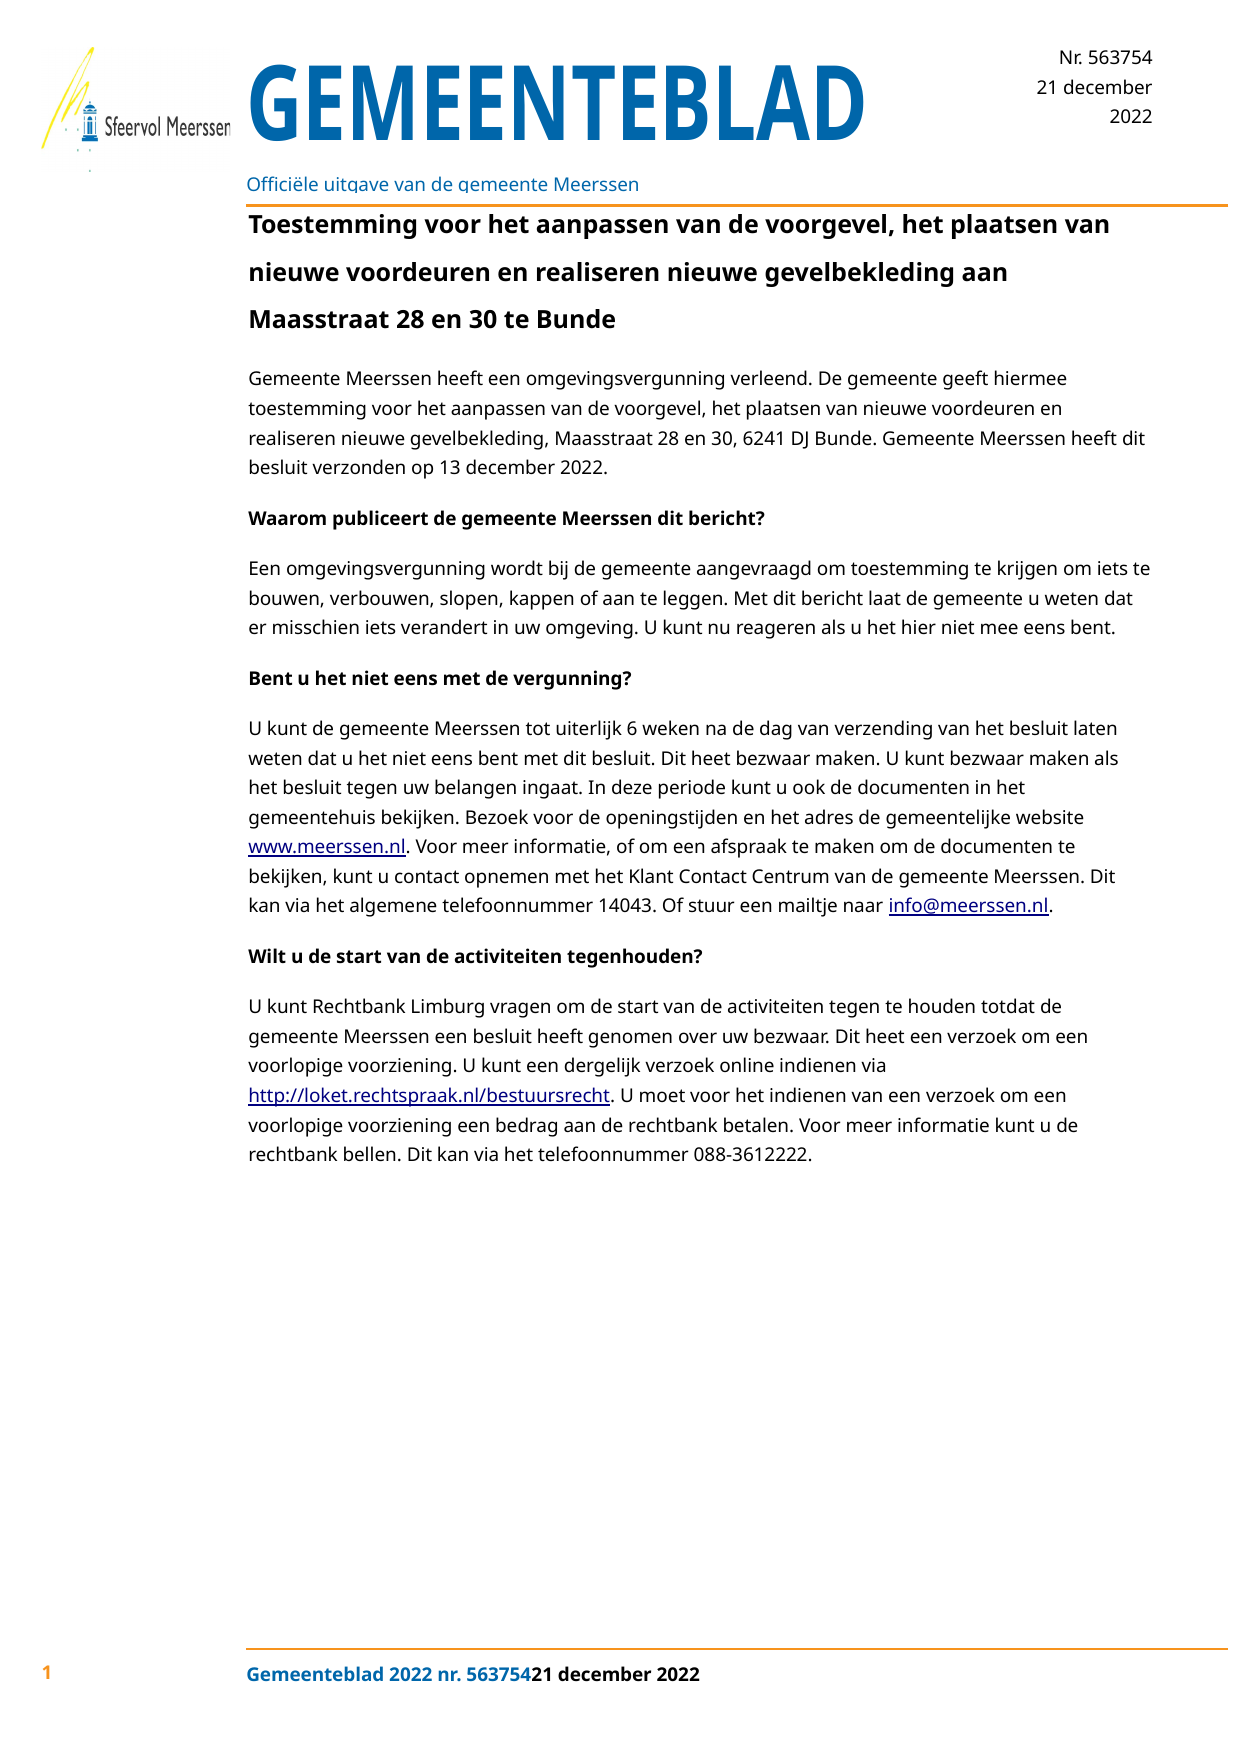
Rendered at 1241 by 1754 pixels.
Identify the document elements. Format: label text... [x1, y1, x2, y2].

text Toestemming voor het aanpassen van de voorgevel, het plaatsen van nieuwe voordeuren en realiseren nieuwe gevelbekleding aan Maasstraat 28 en 30 te Bunde [248, 207, 1152, 336]
text Waarom publiceert de gemeente Meerssen dit bericht? [248, 505, 1152, 530]
text Bent u het niet eens met de vergunning? [248, 665, 1152, 690]
text U kunt Rechtbank Limburg vragen om de start van de activiteiten tegen te houden totdat de gemeente Meerssen een besluit heeft genomen over uw bezwaar. Dit heet een verzoek om een voorlopige voorziening. U kunt een dergelijk verzoek online indienen via http://loket.rechtspraak.nl/bestuursrecht. U moet voor het indienen van een verzoek om een voorlopige voorziening een bedrag aan de rechtbank betalen. Voor meer informatie kunt u de rechtbank bellen. Dit kan via het telefoonnummer 088-3612222. [248, 993, 1152, 1167]
text U kunt de gemeente Meerssen tot uiterlijk 6 weken na de dag van verzending van het besluit laten weten dat u het niet eens bent met dit besluit. Dit heet bezwaar maken. U kunt bezwaar maken als het besluit tegen uw belangen ingaat. In deze periode kunt u ook de documenten in het gemeentehuis bekijken. Bezoek voor de openingstijden en het adres de gemeentelijke website www.meerssen.nl. Voor meer informatie, of om een afspraak te maken om de documenten te bekijken, kunt u contact opnemen met het Klant Contact Centrum van de gemeente Meerssen. Dit kan via het algemene telefoonnummer 14043. Of stuur een mailtje naar info@meerssen.nl. [248, 715, 1152, 918]
text Gemeente Meerssen heeft een omgevingsvergunning verleend. De gemeente geeft hiermee toestemming voor het aanpassen van de voorgevel, het plaatsen van nieuwe voordeuren en realiseren nieuwe gevelbekleding, Maasstraat 28 en 30, 6241 DJ Bunde. Gemeente Meerssen heeft dit besluit verzonden op 13 december 2022. [248, 366, 1152, 480]
text Wilt u de start van de activiteiten tegenhouden? [248, 943, 1152, 969]
text Een omgevingsvergunning wordt bij de gemeente aangevraagd om toestemming te krijgen om iets te bouwen, verbouwen, slopen, kappen of aan te leggen. Met dit bericht laat de gemeente u weten dat er misschien iets verandert in uw omgeving. U kunt nu reageren als u het hier niet mee eens bent. [248, 555, 1152, 640]
picture [41, 47, 231, 172]
